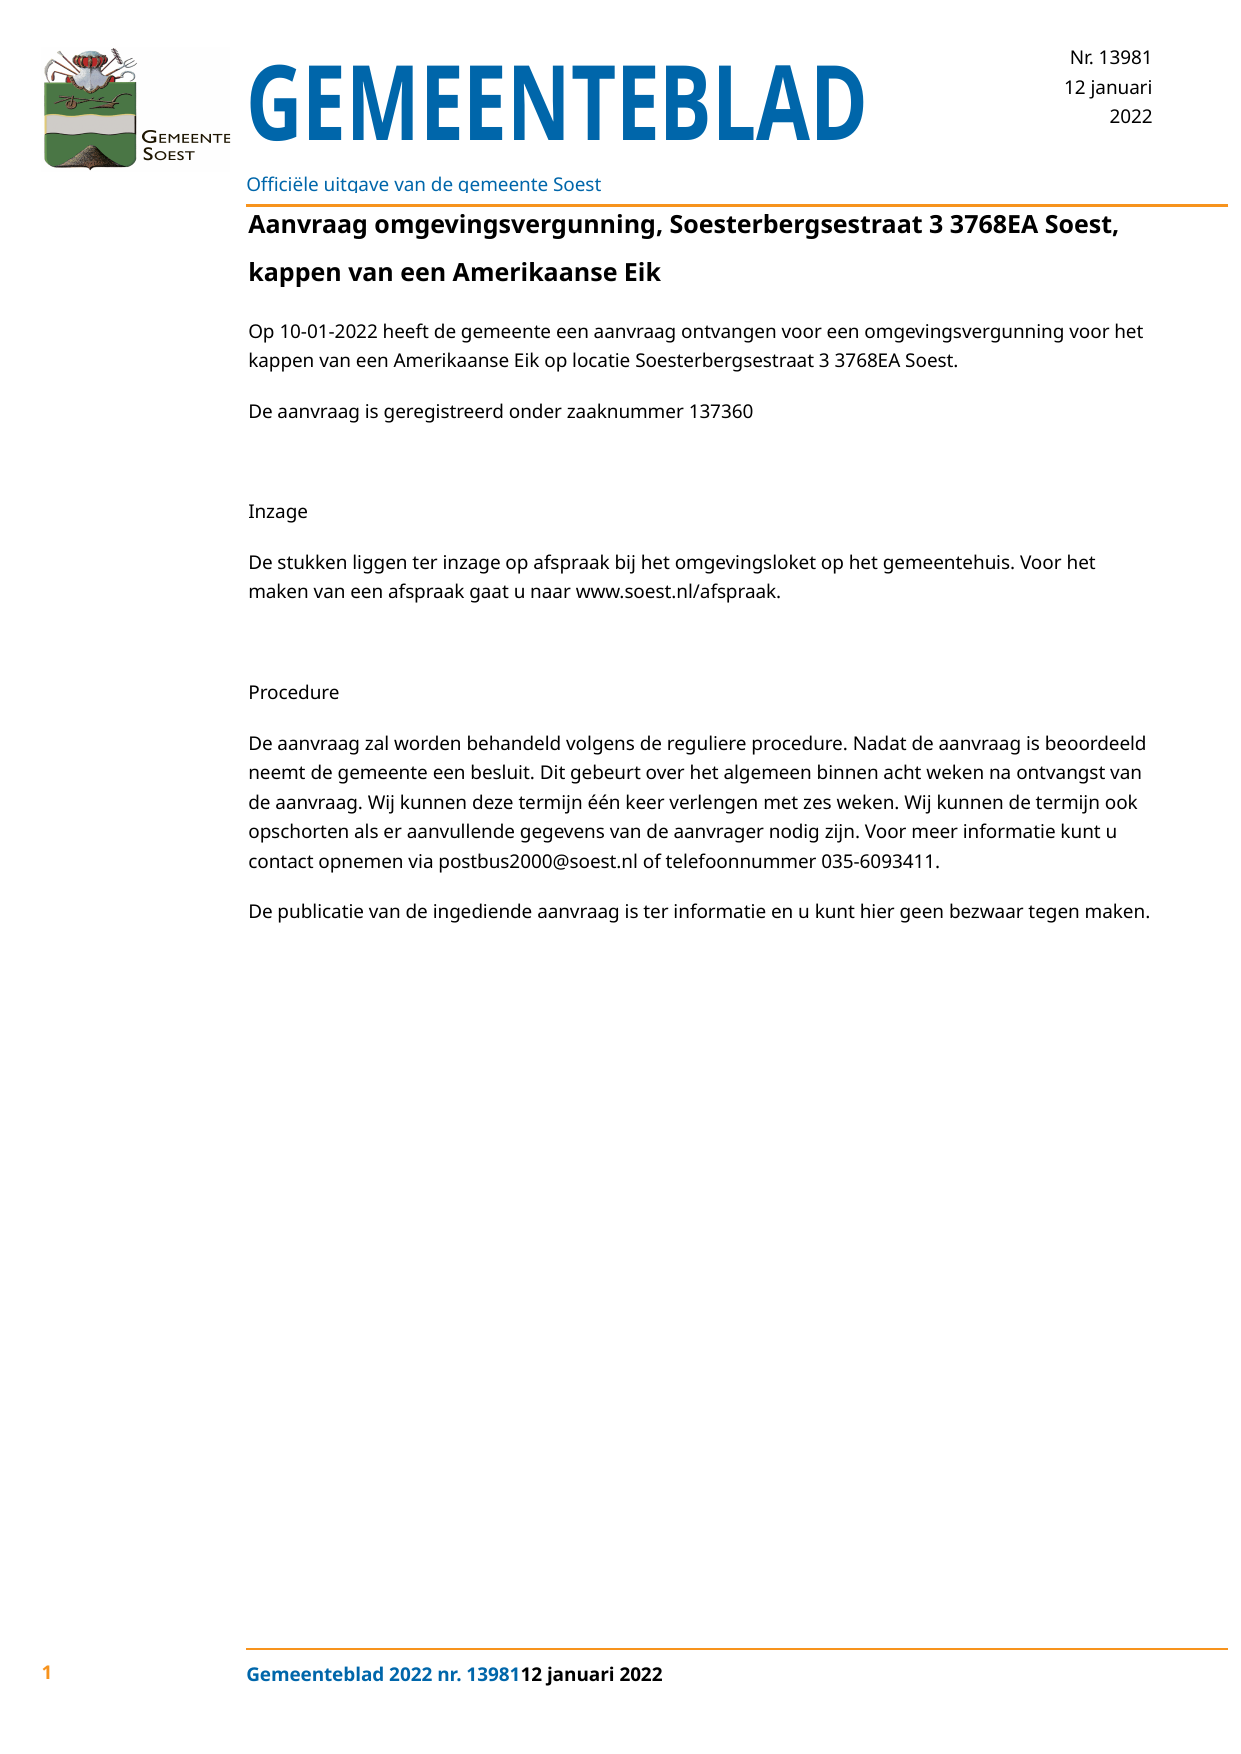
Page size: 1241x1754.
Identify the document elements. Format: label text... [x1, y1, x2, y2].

text De aanvraag is geregistreerd onder zaaknummer 137360 [248, 398, 1152, 424]
text De stukken liggen ter inzage op afspraak bij het omgevingsloket op het gemeentehuis. Voor het maken van een afspraak gaat u naar www.soest.nl/afspraak. [248, 549, 1152, 604]
text Aanvraag omgevingsvergunning, Soesterbergsestraat 3 3768EA Soest, kappen van een Amerikaanse Eik [248, 207, 1152, 288]
text Procedure [248, 679, 1152, 705]
text De publicatie van de ingediende aanvraag is ter informatie en u kunt hier geen bezwaar tegen maken. [248, 899, 1152, 924]
text Inzage [248, 499, 1152, 524]
picture [41, 47, 231, 172]
text De aanvraag zal worden behandeld volgens de reguliere procedure. Nadat de aanvraag is beoordeeld neemt de gemeente een besluit. Dit gebeurt over het algemeen binnen acht weken na ontvangst van de aanvraag. Wij kunnen deze termijn één keer verlengen met zes weken. Wij kunnen de termijn ook opschorten als er aanvullende gegevens van de aanvrager nodig zijn. Voor meer informatie kunt u contact opnemen via postbus2000@soest.nl of telefoonnummer 035-6093411. [248, 730, 1152, 874]
text Op 10-01-2022 heeft de gemeente een aanvraag ontvangen voor een omgevingsvergunning voor het kappen van een Amerikaanse Eik op locatie Soesterbergsestraat 3 3768EA Soest. [248, 318, 1152, 373]
